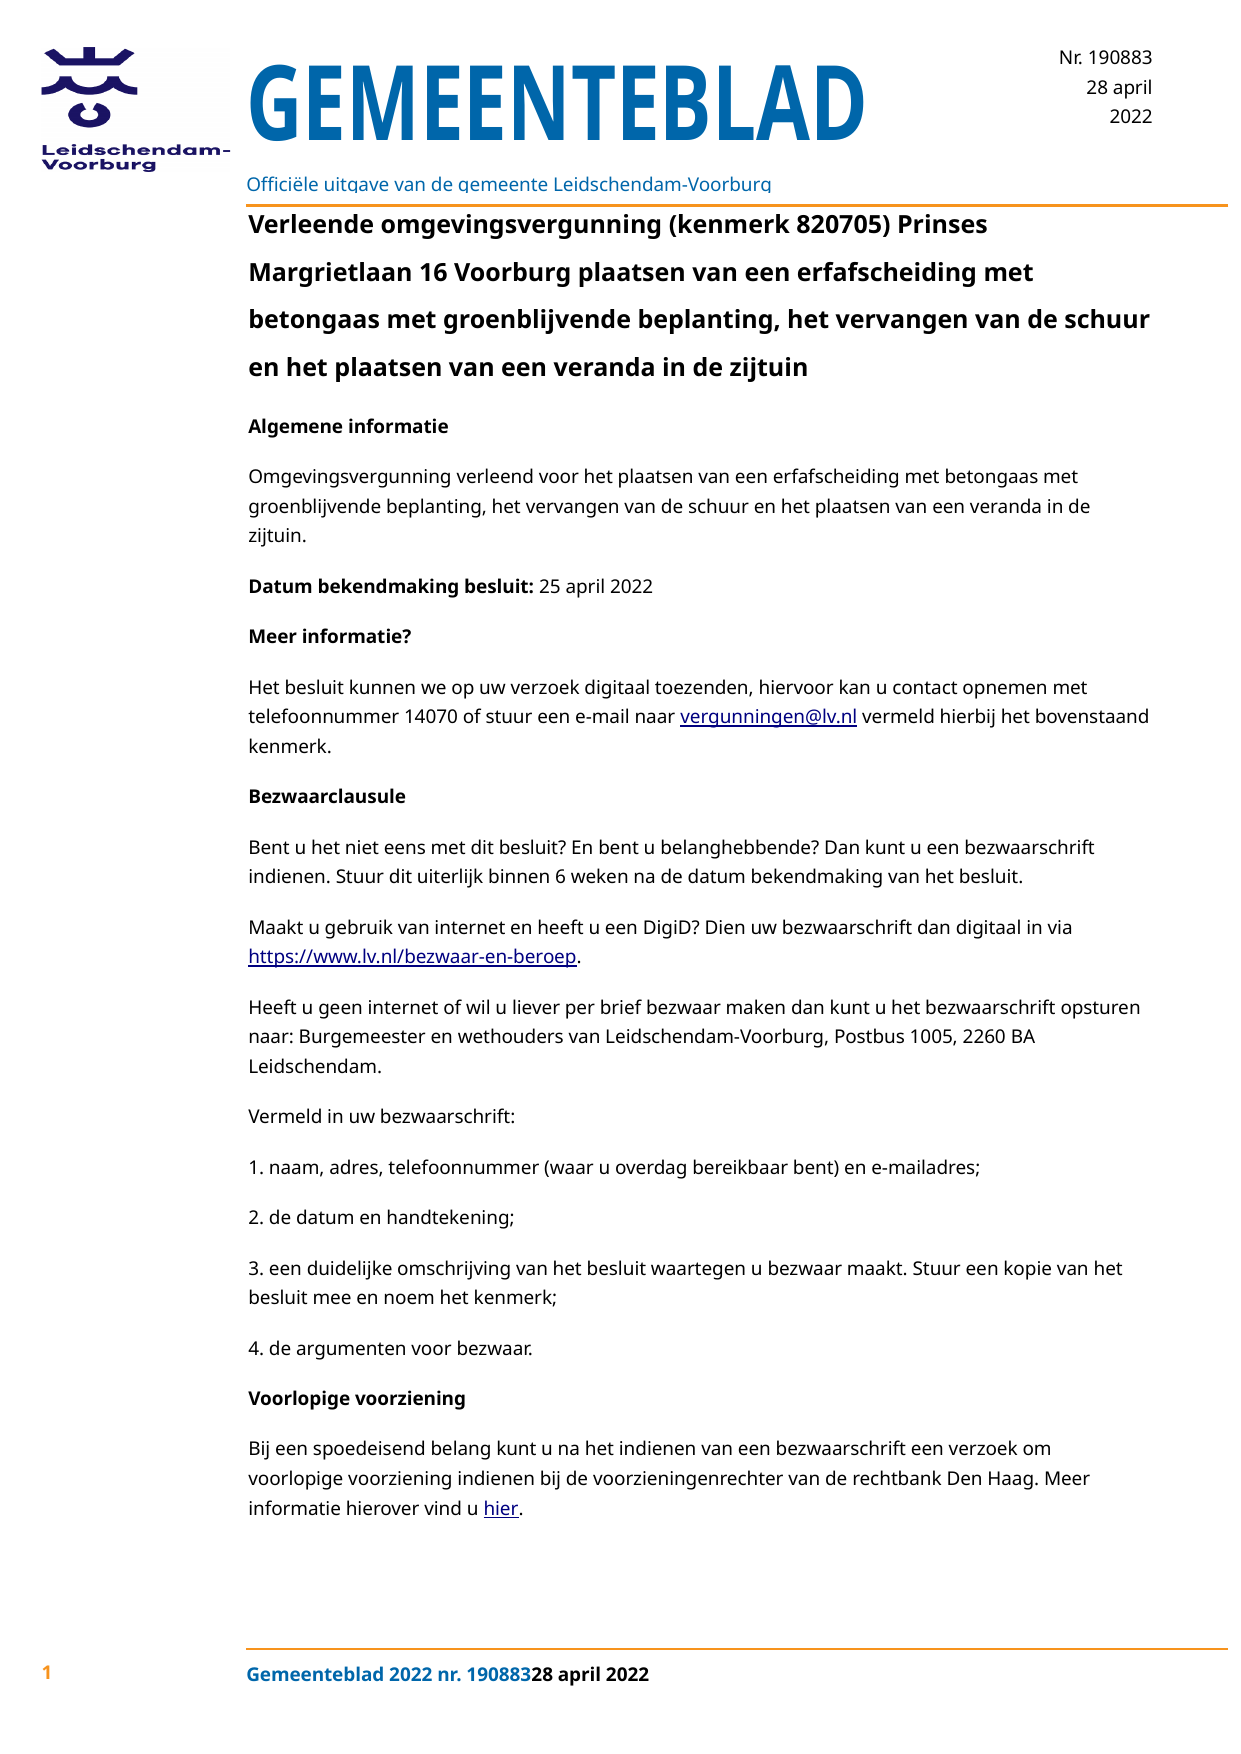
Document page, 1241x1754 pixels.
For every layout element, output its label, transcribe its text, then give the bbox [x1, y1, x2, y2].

text Datum bekendmaking besluit: 25 april 2022 [248, 573, 1152, 599]
text Bezwaarclausule [248, 783, 1152, 809]
text 1. naam, adres, telefoonnummer (waar u overdag bereikbaar bent) en e-mailadres; [248, 1154, 1152, 1180]
text Vermeld in uw bezwaarschrift: [248, 1103, 1152, 1129]
text Algemene informatie [248, 413, 1152, 439]
text Omgevingsvergunning verleend voor het plaatsen van een erfafscheiding met betongaas met groenblijvende beplanting, het vervangen van de schuur en het plaatsen van een veranda in de zijtuin. [248, 463, 1152, 548]
text Verleende omgevingsvergunning (kenmerk 820705) Prinses Margrietlaan 16 Voorburg plaatsen van een erfafscheiding met betongaas met groenblijvende beplanting, het vervangen van de schuur en het plaatsen van een veranda in de zijtuin [248, 207, 1152, 384]
text Meer informatie? [248, 623, 1152, 649]
text 4. de argumenten voor bezwaar. [248, 1335, 1152, 1361]
text Heeft u geen internet of wil u liever per brief bezwaar maken dan kunt u het bezwaarschrift opsturen naar: Burgemeester en wethouders van Leidschendam-Voorburg, Postbus 1005, 2260 BA Leidschendam. [248, 994, 1152, 1079]
text Maakt u gebruik van internet en heeft u een DigiD? Dien uw bezwaarschrift dan digitaal in via https://www.lv.nl/bezwaar-en-beroep. [248, 914, 1152, 969]
text 2. de datum en handtekening; [248, 1204, 1152, 1230]
text Het besluit kunnen we op uw verzoek digitaal toezenden, hiervoor kan u contact opnemen met telefoonnummer 14070 of stuur een e-mail naar vergunningen@lv.nl vermeld hierbij het bovenstaand kenmerk. [248, 674, 1152, 759]
text Voorlopige voorziening [248, 1385, 1152, 1411]
picture [41, 47, 231, 172]
text Bent u het niet eens met dit besluit? En bent u belanghebbende? Dan kunt u een bezwaarschrift indienen. Stuur dit uiterlijk binnen 6 weken na de datum bekendmaking van het besluit. [248, 834, 1152, 889]
text Bij een spoedeisend belang kunt u na het indienen van een bezwaarschrift een verzoek om voorlopige voorziening indienen bij de voorzieningenrechter van de rechtbank Den Haag. Meer informatie hierover vind u hier. [248, 1436, 1152, 1521]
text 3. een duidelijke omschrijving van het besluit waartegen u bezwaar maakt. Stuur een kopie van het besluit mee en noem het kenmerk; [248, 1255, 1152, 1310]
